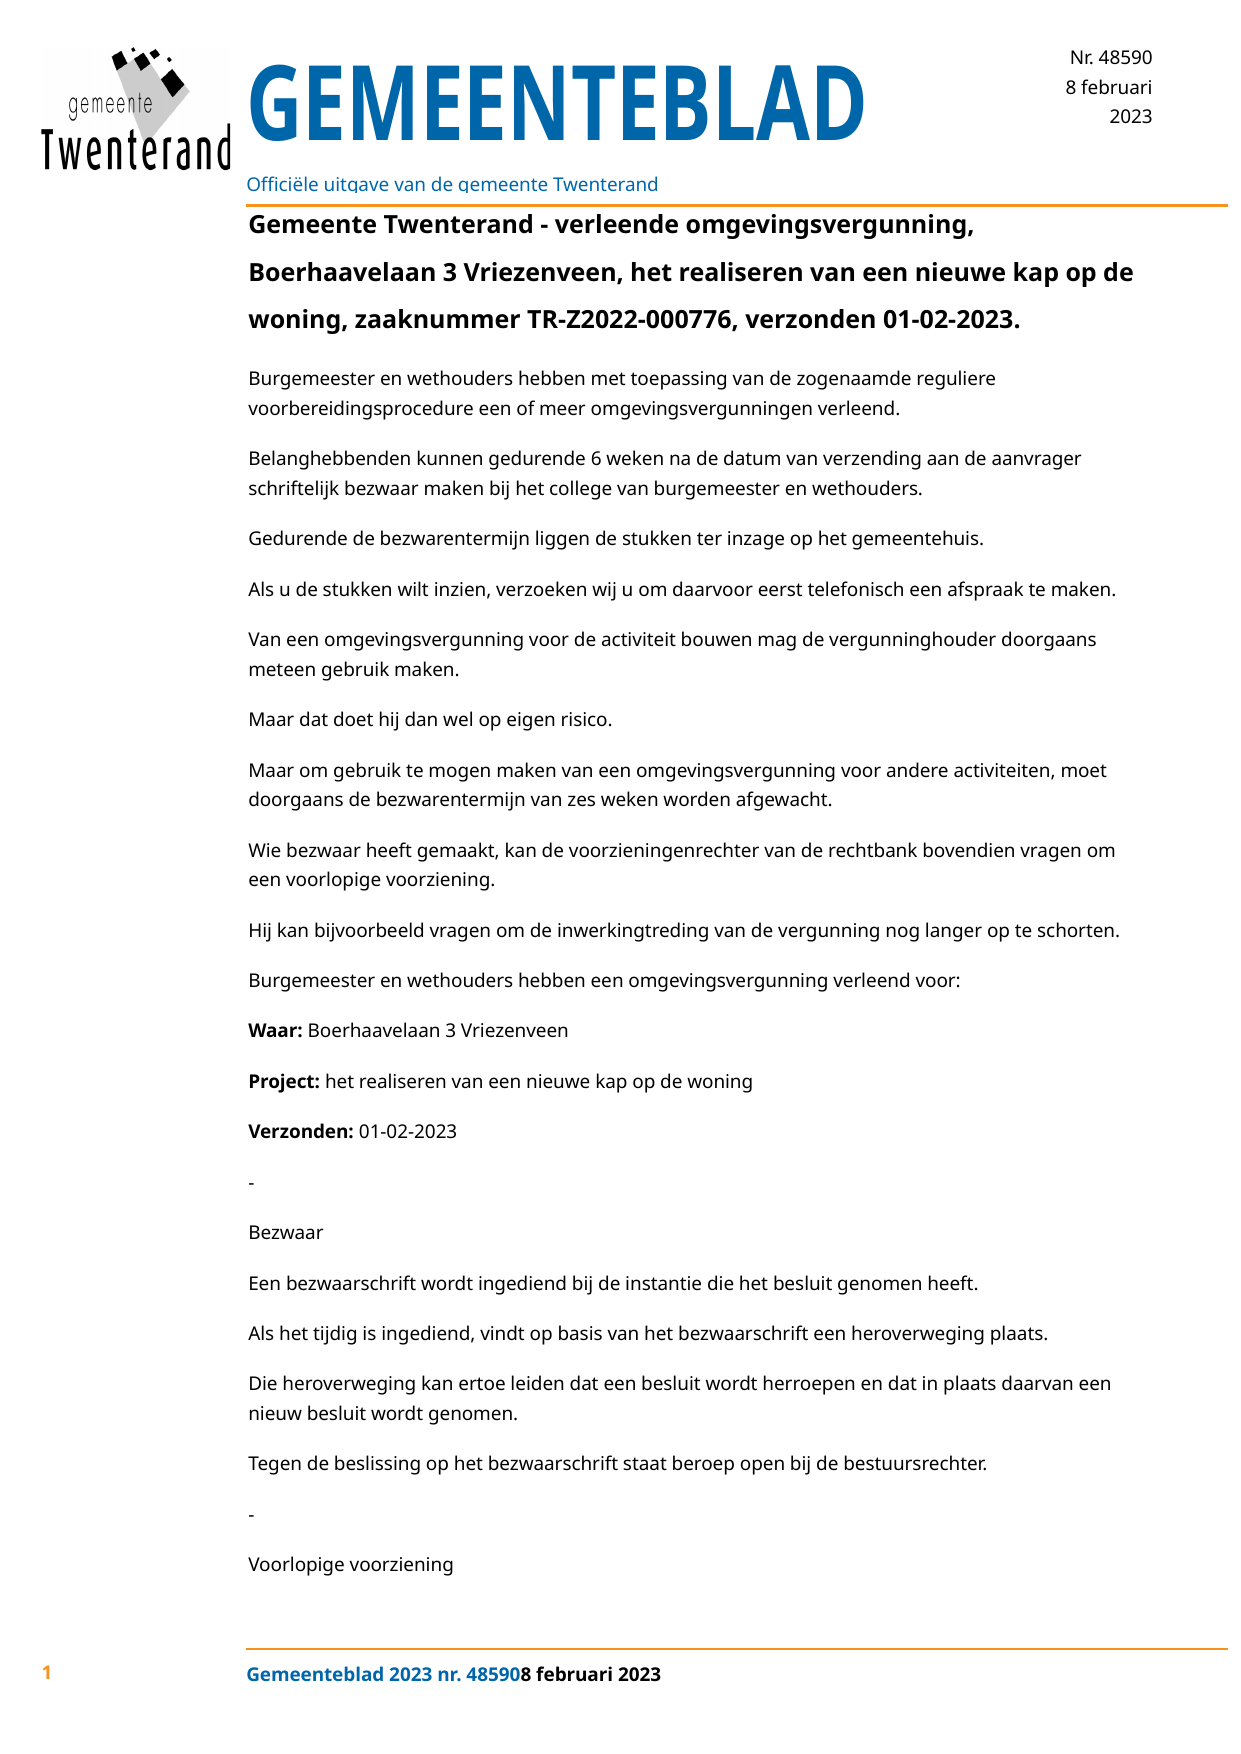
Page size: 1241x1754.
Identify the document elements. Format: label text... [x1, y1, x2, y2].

text Maar dat doet hij dan wel op eigen risico. [248, 706, 1152, 732]
text Hij kan bijvoorbeeld vragen om de inwerkingtreding van de vergunning nog langer op te schorten. [248, 917, 1152, 942]
text - [248, 1169, 1152, 1194]
text Wie bezwaar heeft gemaakt, kan de voorzieningenrechter van de rechtbank bovendien vragen om een voorlopige voorziening. [248, 837, 1152, 892]
text Van een omgevingsvergunning voor de activiteit bouwen mag de vergunninghouder doorgaans meteen gebruik maken. [248, 626, 1152, 682]
text Als u de stukken wilt inzien, verzoeken wij u om daarvoor eerst telefonisch een afspraak te maken. [248, 576, 1152, 602]
text Burgemeester en wethouders hebben met toepassing van de zogenaamde reguliere voorbereidingsprocedure een of meer omgevingsvergunningen verleend. [248, 366, 1152, 421]
text Tegen de beslissing op het bezwaarschrift staat beroep open bij de bestuursrechter. [248, 1451, 1152, 1476]
text Voorlopige voorziening [248, 1551, 1152, 1577]
text Als het tijdig is ingediend, vindt op basis van het bezwaarschrift een heroverweging plaats. [248, 1320, 1152, 1346]
text Verzonden: 01-02-2023 [248, 1118, 1152, 1144]
text Bezwaar [248, 1219, 1152, 1245]
text Gedurende de bezwarentermijn liggen de stukken ter inzage op het gemeentehuis. [248, 526, 1152, 551]
text Maar om gebruik te mogen maken van een omgevingsvergunning voor andere activiteiten, moet doorgaans de bezwarentermijn van zes weken worden afgewacht. [248, 757, 1152, 812]
text Burgemeester en wethouders hebben een omgevingsvergunning verleend voor: [248, 967, 1152, 993]
text Gemeente Twenterand - verleende omgevingsvergunning, Boerhaavelaan 3 Vriezenveen, het realiseren van een nieuwe kap op de woning, zaaknummer TR-Z2022-000776, verzonden 01-02-2023. [248, 207, 1152, 336]
picture [41, 47, 231, 172]
text Waar: Boerhaavelaan 3 Vriezenveen [248, 1018, 1152, 1043]
text Die heroverweging kan ertoe leiden dat een besluit wordt herroepen en dat in plaats daarvan een nieuw besluit wordt genomen. [248, 1371, 1152, 1426]
text Belanghebbenden kunnen gedurende 6 weken na de datum van verzending aan de aanvrager schriftelijk bezwaar maken bij het college van burgemeester en wethouders. [248, 446, 1152, 501]
text Een bezwaarschrift wordt ingediend bij de instantie die het besluit genomen heeft. [248, 1270, 1152, 1295]
text Project: het realiseren van een nieuwe kap op de woning [248, 1068, 1152, 1094]
text - [248, 1501, 1152, 1527]
